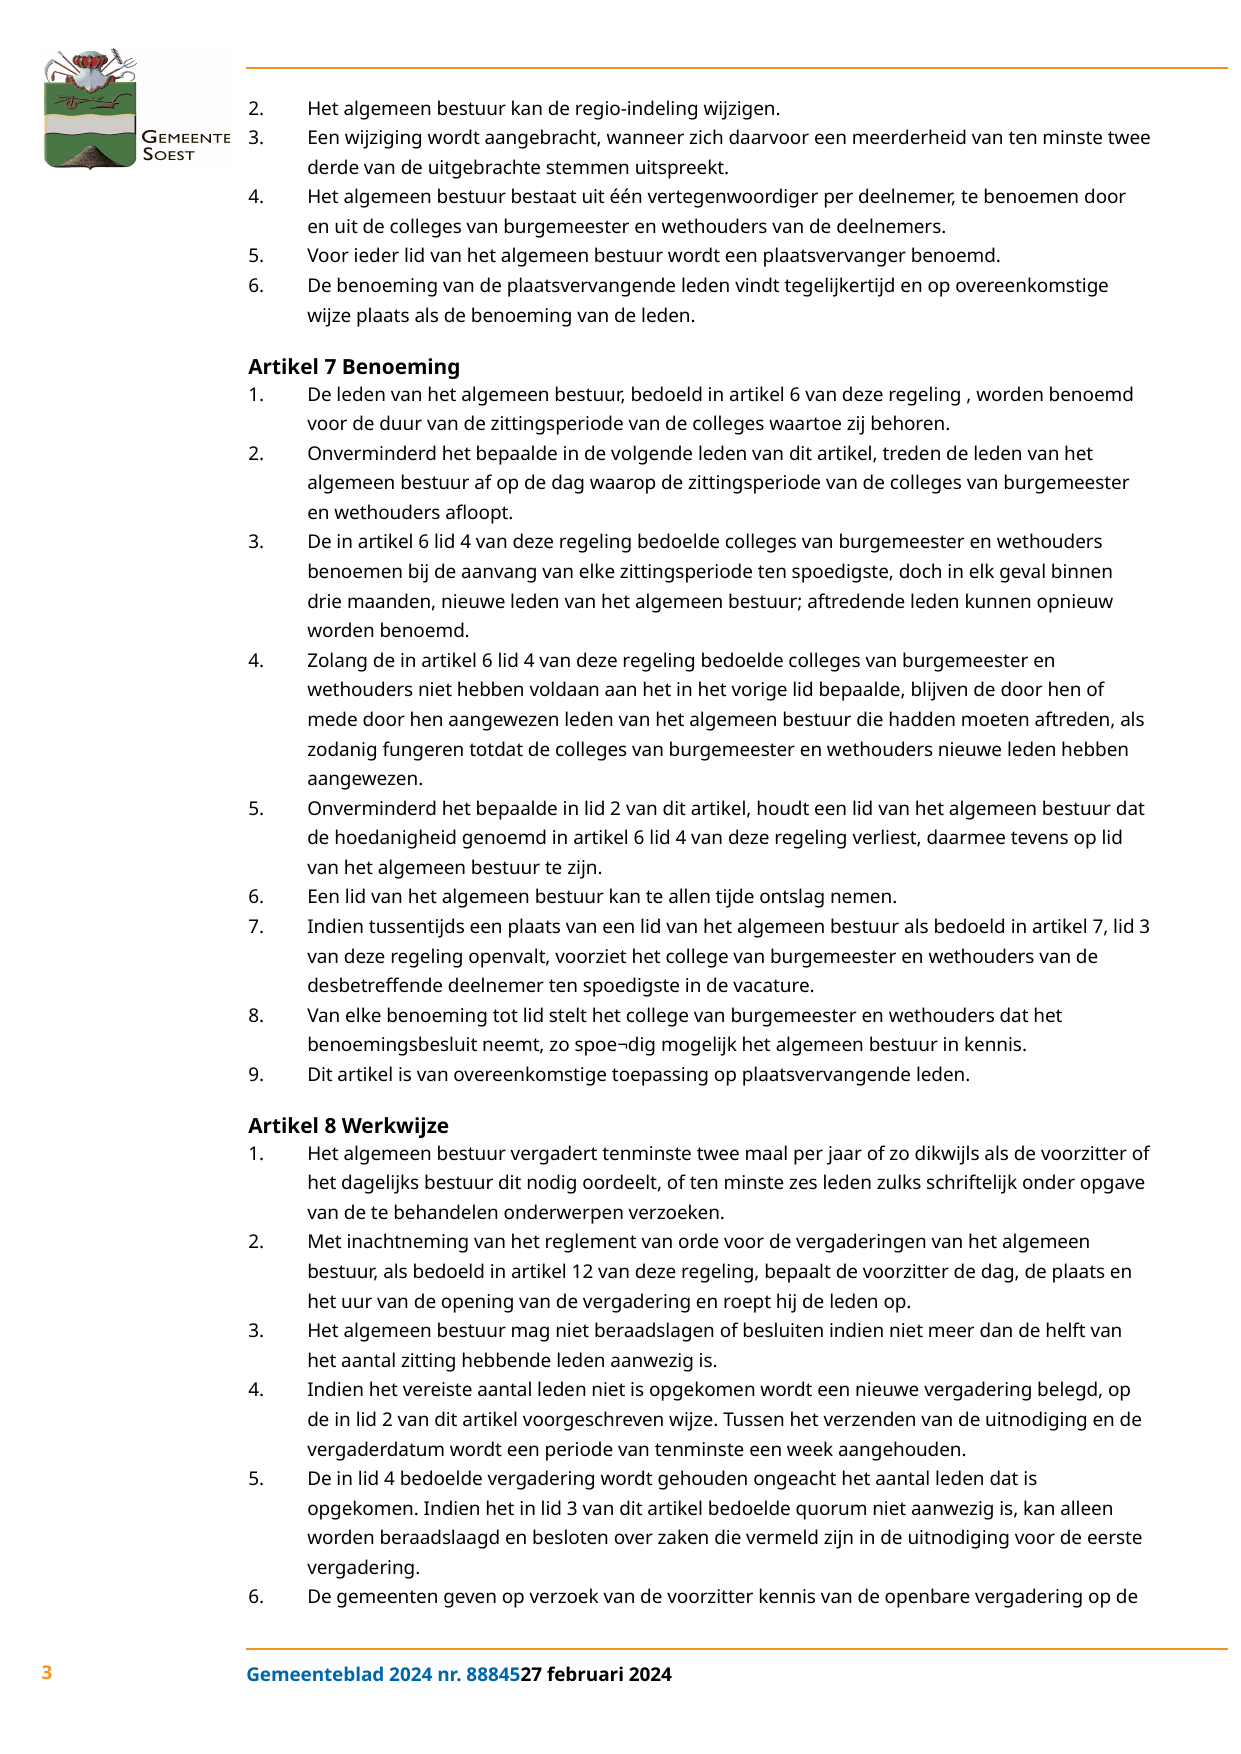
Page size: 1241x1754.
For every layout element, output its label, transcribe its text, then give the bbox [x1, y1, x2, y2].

list Indien tussentijds een plaats van een lid van het algemeen bestuur als bedoeld in artikel 7, lid 3 van deze regeling openvalt, voorziet het college van burgemeester en wethouders van de desbetreffende deelnemer ten spoedigste in de vacature. [248, 913, 1152, 998]
list Zolang de in artikel 6 lid 4 van deze regeling bedoelde colleges van burgemeester en wethouders niet hebben voldaan aan het in het vorige lid bepaalde, blijven de door hen of mede door hen aangewezen leden van het algemeen bestuur die hadden moeten aftreden, als zodanig fungeren totdat de colleges van burgemeester en wethouders nieuwe leden hebben aangewezen. [248, 647, 1152, 791]
list Het algemeen bestuur kan de regio-indeling wijzigen. [248, 95, 1152, 121]
list Voor ieder lid van het algemeen bestuur wordt een plaatsvervanger benoemd. [248, 243, 1152, 268]
text Artikel 7 Benoeming [248, 352, 1152, 381]
list De in lid 4 bedoelde vergadering wordt gehouden ongeacht het aantal leden dat is opgekomen. Indien het in lid 3 van dit artikel bedoelde quorum niet aanwezig is, kan alleen worden beraadslaagd en besloten over zaken die vermeld zijn in de uitnodiging voor de eerste vergadering. [248, 1465, 1152, 1580]
list Een wijziging wordt aangebracht, wanneer zich daarvoor een meerderheid van ten minste twee derde van de uitgebrachte stemmen uitspreekt. [248, 124, 1152, 180]
list Onverminderd het bepaalde in de volgende leden van dit artikel, treden de leden van het algemeen bestuur af op de dag waarop de zittingsperiode van de colleges van burgemeester en wethouders afloopt. [248, 440, 1152, 525]
list Indien het vereiste aantal leden niet is opgekomen wordt een nieuwe vergadering belegd, op de in lid 2 van dit artikel voorgeschreven wijze. Tussen het verzenden van de uitnodiging en de vergaderdatum wordt een periode van tenminste een week aangehouden. [248, 1377, 1152, 1462]
list De in artikel 6 lid 4 van deze regeling bedoelde colleges van burgemeester en wethouders benoemen bij de aanvang van elke zittingsperiode ten spoedigste, doch in elk geval binnen drie maanden, nieuwe leden van het algemeen bestuur; aftredende leden kunnen opnieuw worden benoemd. [248, 529, 1152, 643]
list Onverminderd het bepaalde in lid 2 van dit artikel, houdt een lid van het algemeen bestuur dat de hoedanigheid genoemd in artikel 6 lid 4 van deze regeling verliest, daarmee tevens op lid van het algemeen bestuur te zijn. [248, 795, 1152, 880]
list Een lid van het algemeen bestuur kan te allen tijde ontslag nemen. [248, 884, 1152, 909]
list Van elke benoeming tot lid stelt het college van burgemeester en wethouders dat het benoemingsbesluit neemt, zo spoe¬dig mogelijk het algemeen bestuur in kennis. [248, 1002, 1152, 1057]
list Het algemeen bestuur bestaat uit één vertegenwoordiger per deelnemer, te benoemen door en uit de colleges van burgemeester en wethouders van de deelnemers. [248, 183, 1152, 239]
picture [41, 47, 231, 172]
list Het algemeen bestuur vergadert tenminste twee maal per jaar of zo dikwijls als de voorzitter of het dagelijks bestuur dit nodig oordeelt, of ten minste zes leden zulks schriftelijk onder opgave van de te behandelen onderwerpen verzoeken. [248, 1140, 1152, 1225]
list De benoeming van de plaatsvervangende leden vindt tegelijkertijd en op overeenkomstige wijze plaats als de benoeming van de leden. [248, 272, 1152, 328]
list De gemeenten geven op verzoek van de voorzitter kennis van de openbare vergadering op de [248, 1584, 1152, 1609]
list De leden van het algemeen bestuur, bedoeld in artikel 6 van deze regeling , worden benoemd voor de duur van de zittingsperiode van de colleges waartoe zij behoren. [248, 381, 1152, 436]
text Artikel 8 Werkwijze [248, 1112, 1152, 1140]
list Met inachtneming van het reglement van orde voor de vergaderingen van het algemeen bestuur, als bedoeld in artikel 12 van deze regeling, bepaalt de voorzitter de dag, de plaats en het uur van de opening van de vergadering en roept hij de leden op. [248, 1229, 1152, 1314]
list Dit artikel is van overeenkomstige toepassing op plaatsvervangende leden. [248, 1061, 1152, 1087]
list Het algemeen bestuur mag niet beraadslagen of besluiten indien niet meer dan de helft van het aantal zitting hebbende leden aanwezig is. [248, 1317, 1152, 1373]
